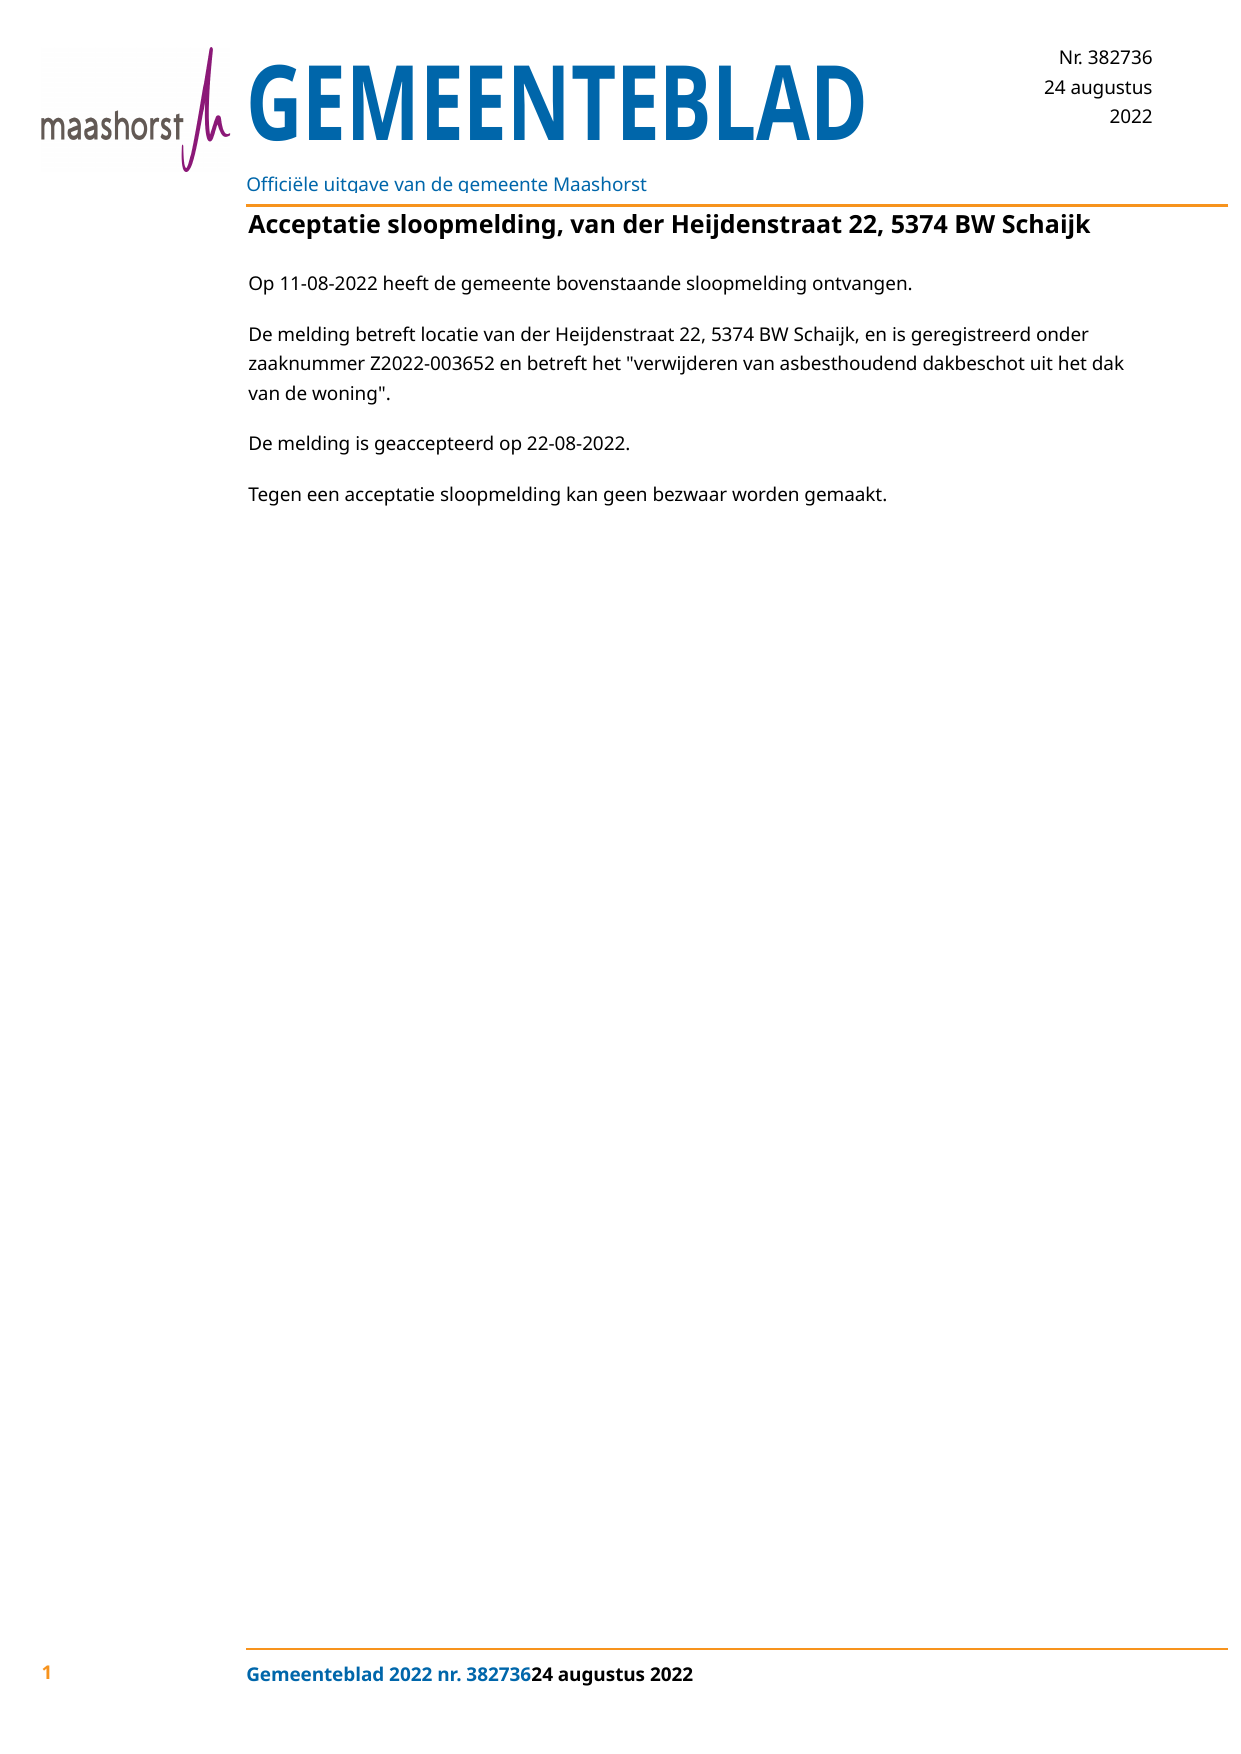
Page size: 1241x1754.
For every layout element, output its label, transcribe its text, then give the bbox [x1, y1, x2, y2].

text Op 11-08-2022 heeft de gemeente bovenstaande sloopmelding ontvangen. [248, 270, 1152, 296]
text Tegen een acceptatie sloopmelding kan geen bezwaar worden gemaakt. [248, 481, 1152, 506]
text Acceptatie sloopmelding, van der Heijdenstraat 22, 5374 BW Schaijk [248, 207, 1152, 241]
picture [41, 47, 231, 172]
text De melding is geaccepteerd op 22-08-2022. [248, 430, 1152, 456]
text De melding betreft locatie van der Heijdenstraat 22, 5374 BW Schaijk, en is geregistreerd onder zaaknummer Z2022-003652 en betreft het "verwijderen van asbesthoudend dakbeschot uit het dak van de woning". [248, 321, 1152, 406]
